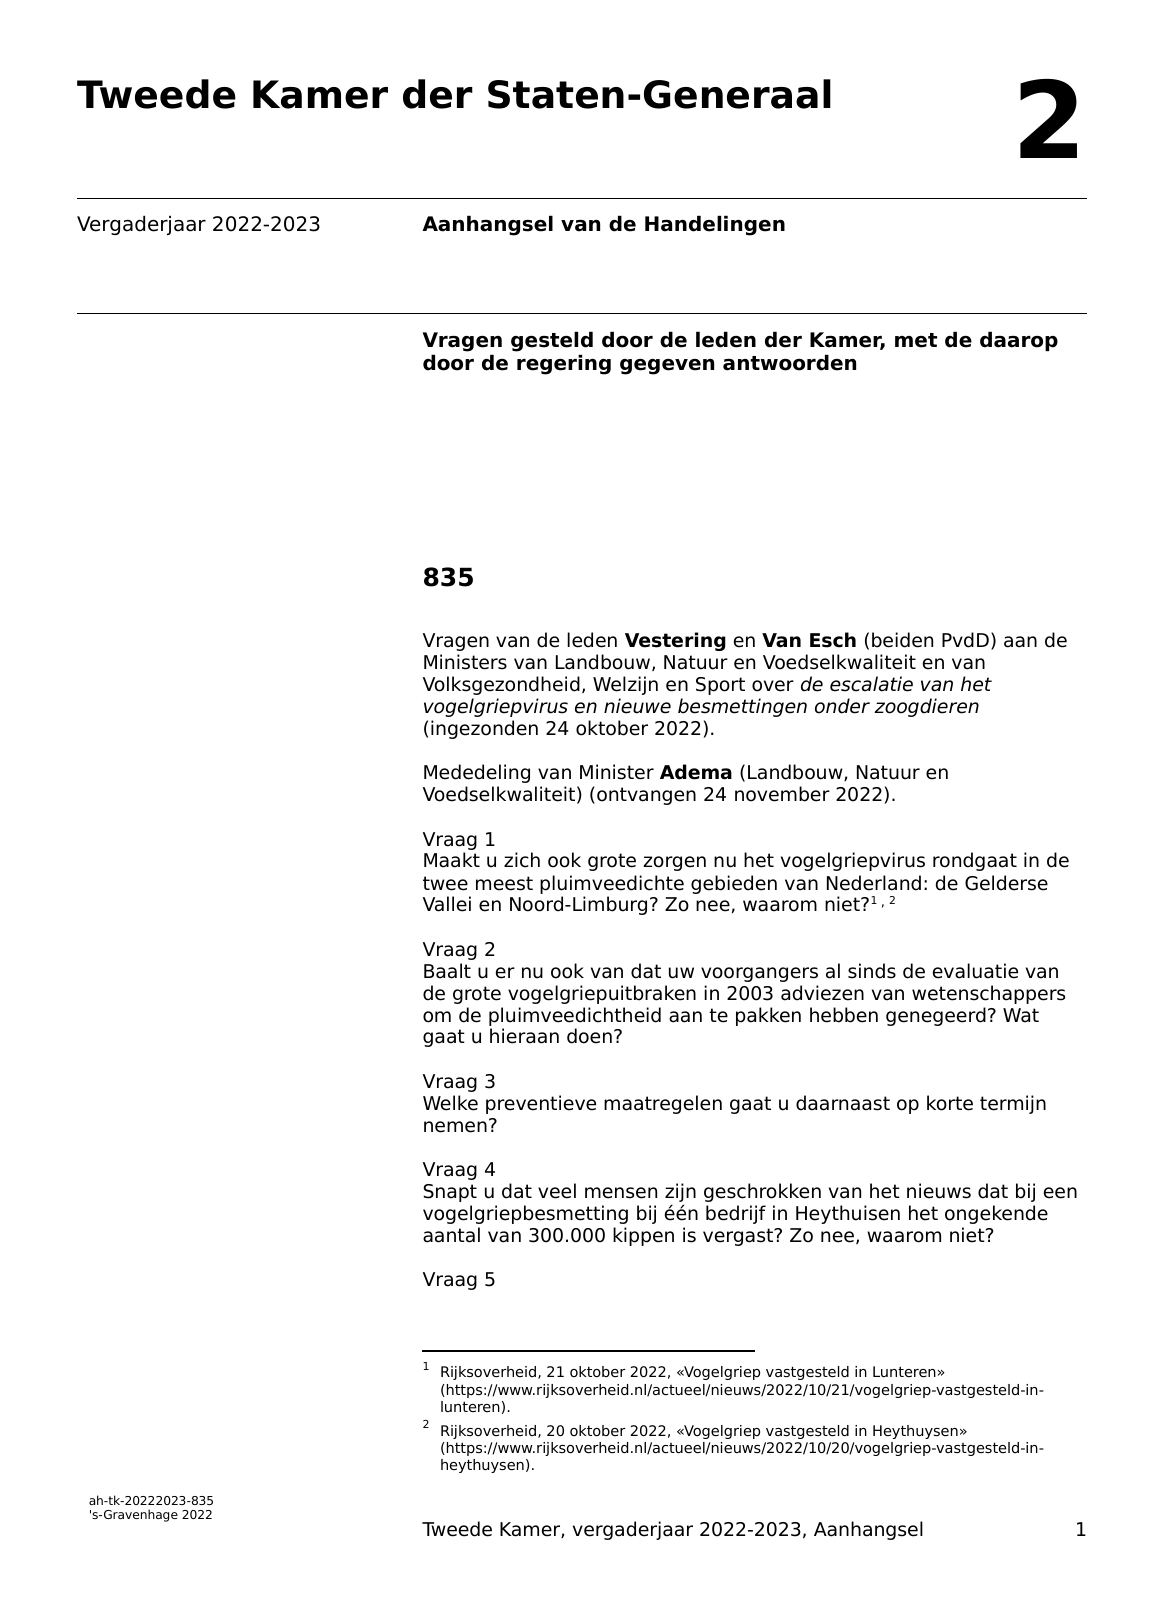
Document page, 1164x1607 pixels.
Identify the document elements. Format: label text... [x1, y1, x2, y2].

table_cell Vergaderjaar 2022-2023 [77, 199, 422, 313]
text Vraag 4 [422, 1159, 1087, 1181]
text Vraag 5 [422, 1269, 1087, 1291]
text Welke preventieve maatregelen gaat u daarnaast op korte termijn nemen? [422, 1093, 1087, 1137]
table_cell Aanhangsel van de Handelingen [422, 199, 1087, 313]
text Vragen van de leden Vestering en Van Esch (beiden PvdD) aan de Ministers van Landbouw, Natuur en Voedselkwaliteit en van Volksgezondheid, Welzijn en Sport over de escalatie van het vogelgriepvirus en nieuwe besmettingen onder zoogdieren (ingezonden 24 oktober 2022). [422, 630, 1087, 740]
table_header 2 [886, 59, 1087, 198]
table_cell Vragen gesteld door de leden der Kamer, met de daarop door de regering gegeven antwoorden [422, 314, 1087, 375]
text Rijksoverheid, 20 oktober 2022, «Vogelgriep vastgesteld in Heythuysen» (https://www.rijksoverheid.nl/actueel/nieuws/2022/10/20/vogelgriep-vastgesteld-in-heythuysen). [422, 1418, 1087, 1474]
text Vraag 2 [422, 938, 1087, 961]
text 835 [422, 563, 1087, 592]
text Rijksoverheid, 21 oktober 2022, «Vogelgriep vastgesteld in Lunteren» (https://www.rijksoverheid.nl/actueel/nieuws/2022/10/21/vogelgriep-vastgesteld-in-lunteren). [422, 1360, 1087, 1416]
text Mededeling van Minister Adema (Landbouw, Natuur en Voedselkwaliteit) (ontvangen 24 november 2022). [422, 762, 1087, 806]
table_header Tweede Kamer der Staten-Generaal [77, 59, 886, 198]
text Vraag 1 [422, 828, 1087, 850]
text Maakt u zich ook grote zorgen nu het vogelgriepvirus rondgaat in de twee meest pluimveedichte gebieden van Nederland: de Gelderse Vallei en Noord-Limburg? Zo nee, waarom niet?, [422, 850, 1087, 916]
text Vraag 3 [422, 1071, 1087, 1093]
text ah-tk-20222023-835 [88, 1494, 323, 1508]
text Baalt u er nu ook van dat uw voorgangers al sinds de evaluatie van de grote vogelgriepuitbraken in 2003 adviezen van wetenschappers om de pluimveedichtheid aan te pakken hebben genegeerd? Wat gaat u hieraan doen? [422, 961, 1087, 1048]
text 's-Gravenhage 2022 [88, 1508, 323, 1522]
table_cell [77, 314, 422, 375]
text Snapt u dat veel mensen zijn geschrokken van het nieuws dat bij een vogelgriepbesmetting bij één bedrijf in Heythuisen het ongekende aantal van 300.000 kippen is vergast? Zo nee, waarom niet? [422, 1181, 1087, 1247]
